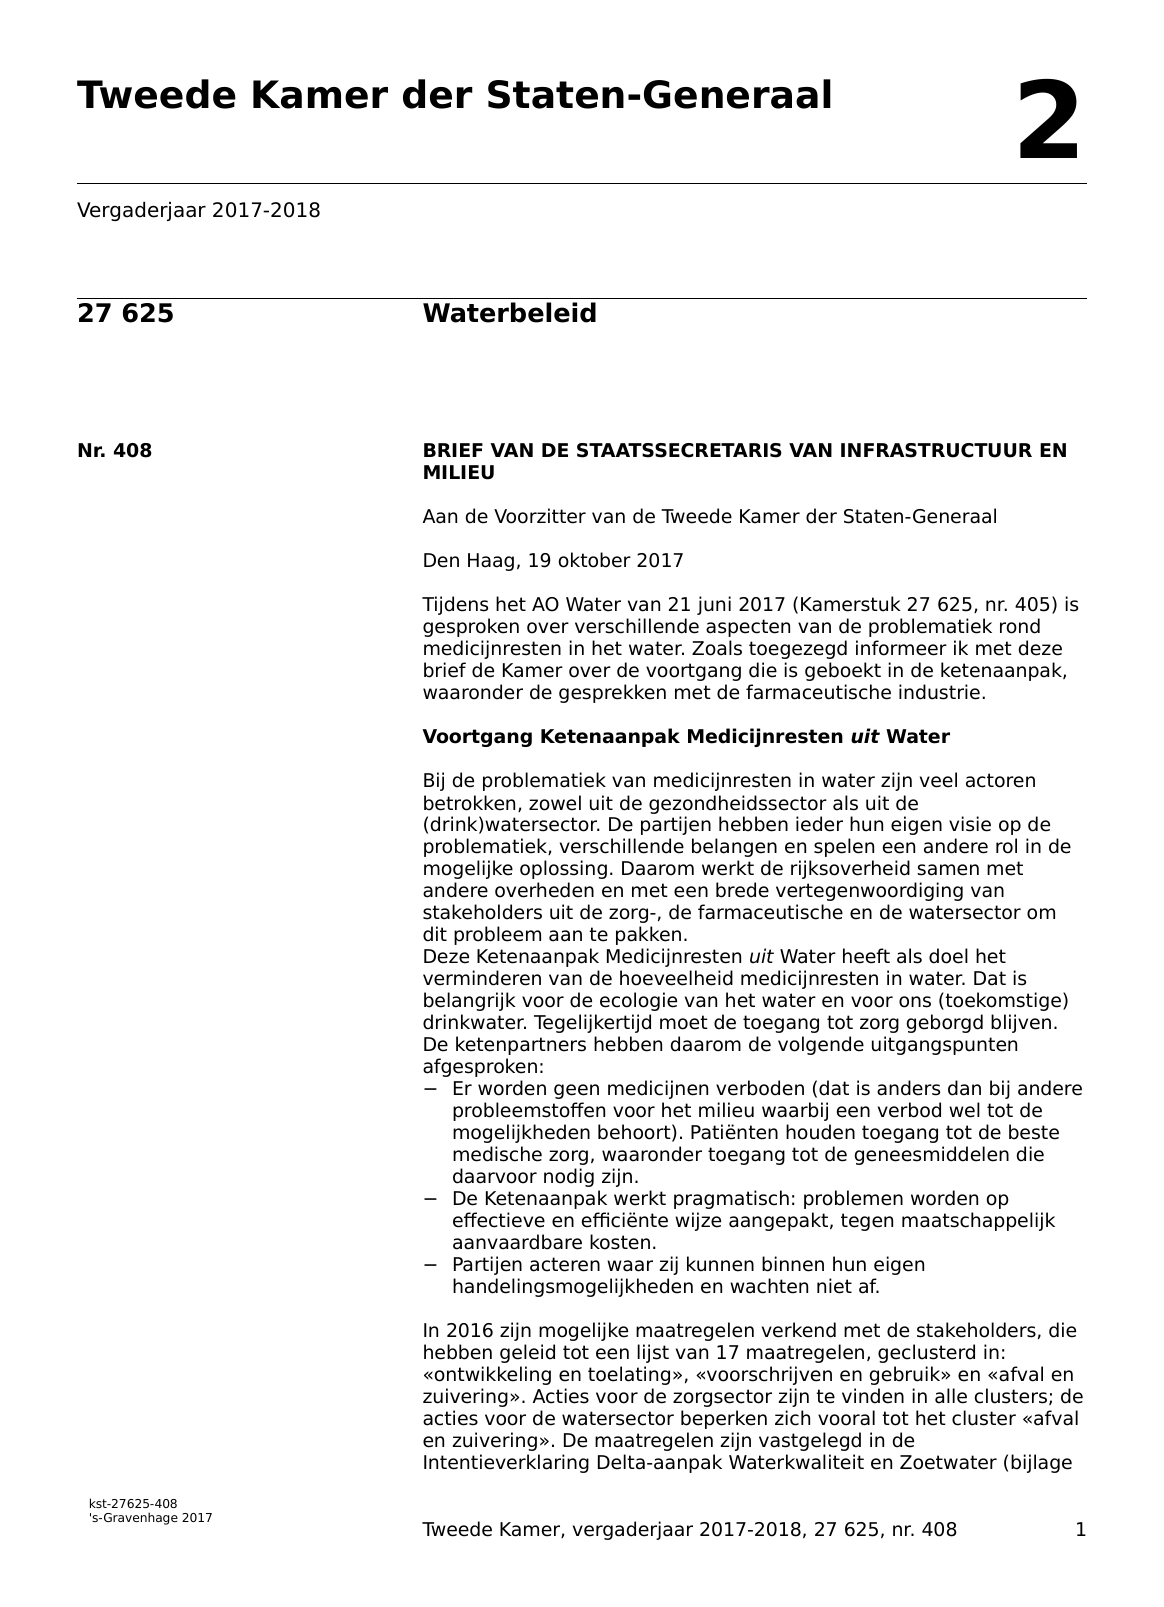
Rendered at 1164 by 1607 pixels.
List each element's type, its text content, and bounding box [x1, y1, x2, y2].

text Tijdens het AO Water van 21 juni 2017 (Kamerstuk 27 625, nr. 405) is gesproken over verschillende aspecten van de problematiek rond medicijnresten in het water. Zoals toegezegd informeer ik met deze brief de Kamer over de voortgang die is geboekt in de ketenaanpak, waaronder de gesprekken met de farmaceutische industrie. [422, 594, 1087, 704]
text Den Haag, 19 oktober 2017 [422, 550, 1087, 572]
text kst-27625-408 [88, 1497, 323, 1511]
text − Partijen acteren waar zij kunnen binnen hun eigen handelingsmogelijkheden en wachten niet af. [422, 1254, 1087, 1298]
subtitle Nr. 408 BRIEF VAN DE STAATSSECRETARIS VAN INFRASTRUCTUUR EN MILIEU [77, 440, 1087, 484]
text Deze Ketenaanpak Medicijnresten uit Water heeft als doel het verminderen van de hoeveelheid medicijnresten in water. Dat is belangrijk voor de ecologie van het water en voor ons (toekomstige) drinkwater. Tegelijkertijd moet de toegang tot zorg geborgd blijven. De ketenpartners hebben daarom de volgende uitgangspunten afgesproken: [422, 946, 1087, 1078]
text 's-Gravenhage 2017 [88, 1511, 323, 1525]
table_cell Vergaderjaar 2017-2018 [77, 184, 1087, 298]
text Bij de problematiek van medicijnresten in water zijn veel actoren betrokken, zowel uit de gezondheidssector als uit de (drink)watersector. De partijen hebben ieder hun eigen visie op de problematiek, verschillende belangen en spelen een andere rol in de mogelijke oplossing. Daarom werkt de rijksoverheid samen met andere overheden en met een brede vertegenwoordiging van stakeholders uit de zorg-, de farmaceutische en de watersector om dit probleem aan te pakken. [422, 770, 1087, 946]
text − De Ketenaanpak werkt pragmatisch: problemen worden op effectieve en efficiënte wijze aangepakt, tegen maatschappelijk aanvaardbare kosten. [422, 1188, 1087, 1254]
table_header 2 [886, 59, 1087, 183]
text In 2016 zijn mogelijke maatregelen verkend met de stakeholders, die hebben geleid tot een lijst van 17 maatregelen, geclusterd in: «ontwikkeling en toelating», «voorschrijven en gebruik» en «afval en zuivering». Acties voor de zorgsector zijn te vinden in alle clusters; de acties voor de watersector beperken zich vooral tot het cluster «afval en zuivering». De maatregelen zijn vastgelegd in de Intentieverklaring Delta-aanpak Waterkwaliteit en Zoetwater (bijlage [422, 1320, 1087, 1474]
subtitle 27 625 Waterbeleid [77, 299, 1087, 329]
table_header Tweede Kamer der Staten-Generaal [77, 59, 886, 183]
text − Er worden geen medicijnen verboden (dat is anders dan bij andere probleemstoffen voor het milieu waarbij een verbod wel tot de mogelijkheden behoort). Patiënten houden toegang tot de beste medische zorg, waaronder toegang tot de geneesmiddelen die daarvoor nodig zijn. [422, 1078, 1087, 1188]
text Aan de Voorzitter van de Tweede Kamer der Staten-Generaal [422, 506, 1087, 528]
subtitle Voortgang Ketenaanpak Medicijnresten uit Water [422, 726, 1087, 748]
